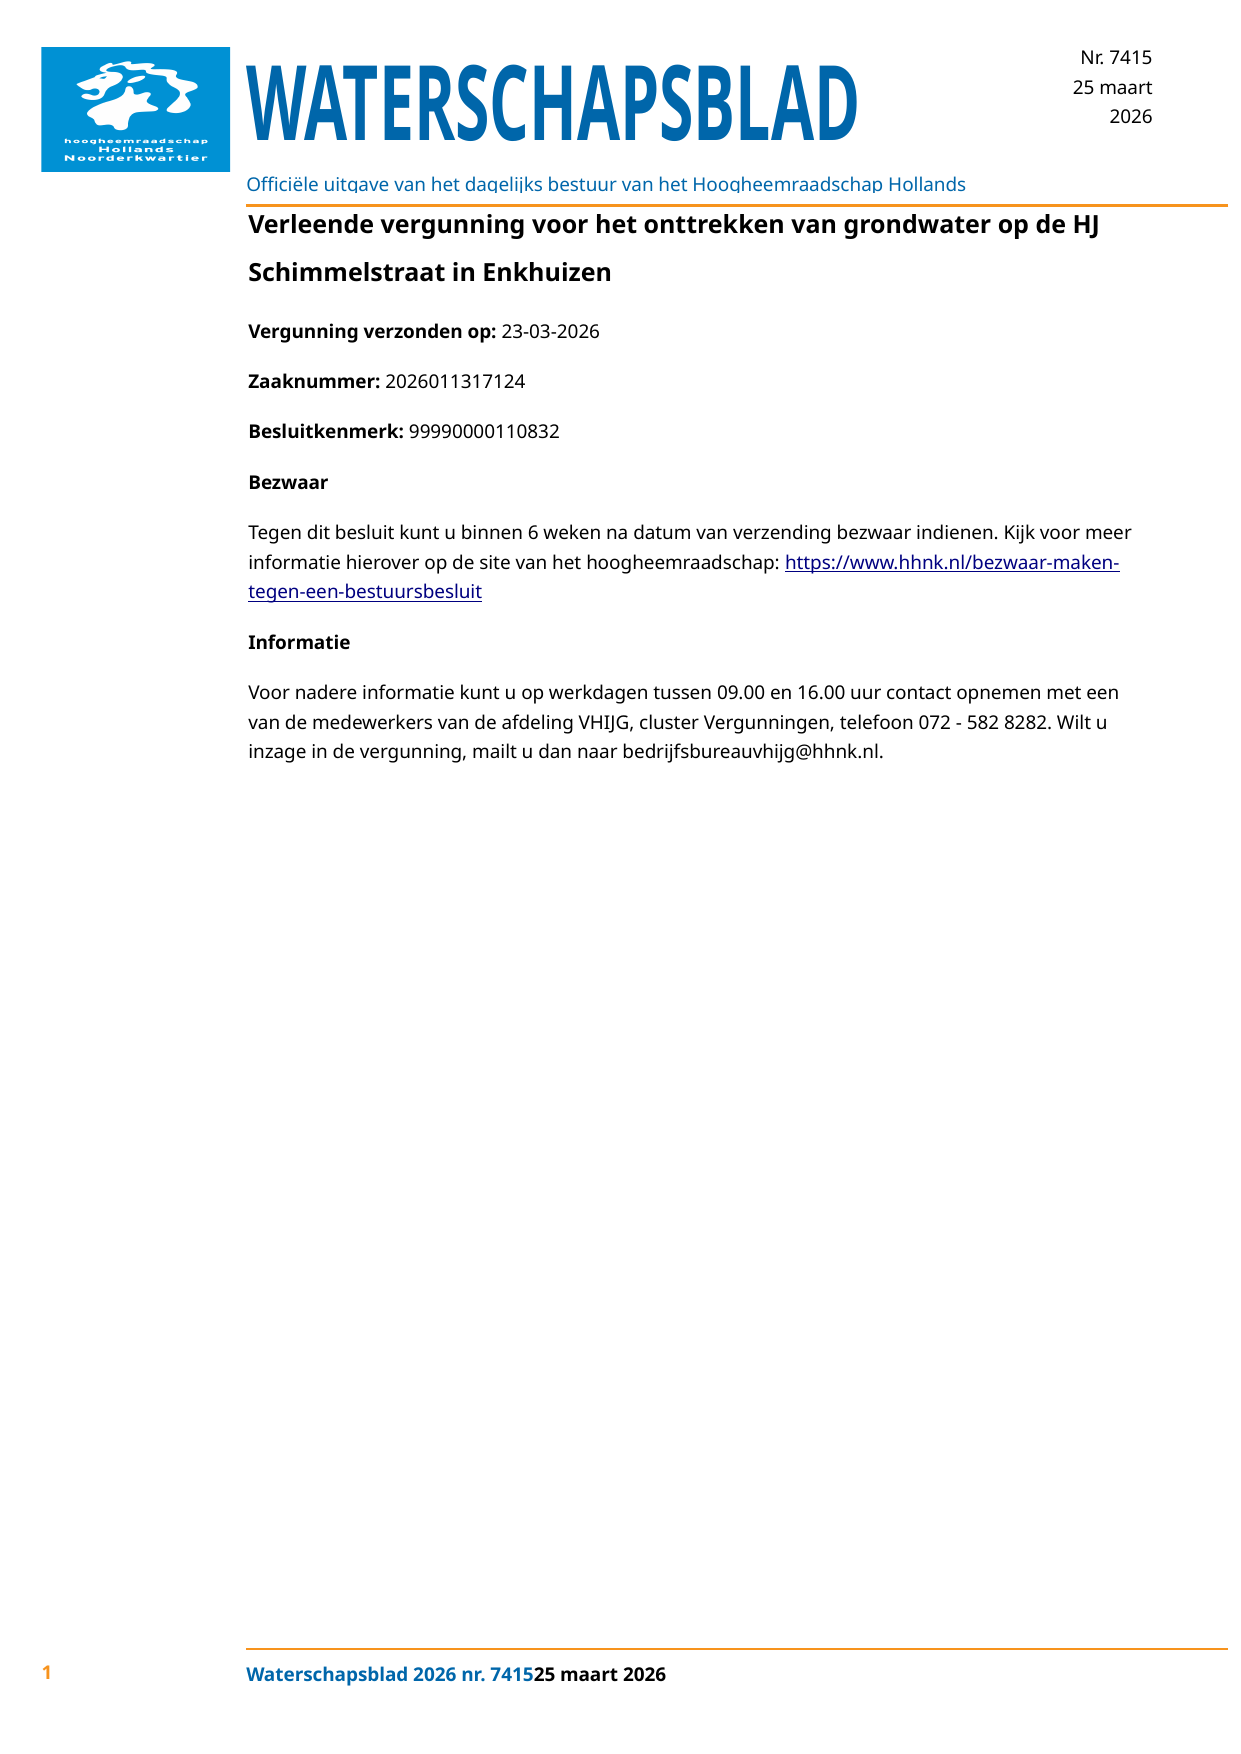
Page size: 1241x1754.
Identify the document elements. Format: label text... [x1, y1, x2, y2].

picture [118, 62, 197, 112]
text Voor nadere informatie kunt u op werkdagen tussen 09.00 en 16.00 uur contact opnemen met een van de medewerkers van de afdeling VHIJG, cluster Vergunningen, telefoon 072 - 582 8282. Wilt u inzage in de vergunning, mailt u dan naar bedrijfsbureauvhijg@hhnk.nl. [248, 679, 1152, 764]
text Informatie [248, 629, 1152, 655]
picture [129, 76, 144, 82]
text Verleende vergunning voor het onttrekken van grondwater op de HJ Schimmelstraat in Enkhuizen [248, 207, 1152, 288]
text Zaaknummer: 2026011317124 [248, 368, 1152, 394]
text Besluitkenmerk: 99990000110832 [248, 419, 1152, 444]
text Bezwaar [248, 469, 1152, 495]
picture [78, 64, 122, 99]
picture [88, 87, 157, 130]
text Vergunning verzonden op: 23-03-2026 [248, 318, 1152, 344]
text Tegen dit besluit kunt u binnen 6 weken na datum van verzending bezwaar indienen. Kijk voor meer informatie hierover op de site van het hoogheemraadschap: https://www.hhnk.nl/bezwaar-maken-tegen-een-bestuursbesluit [248, 519, 1152, 604]
